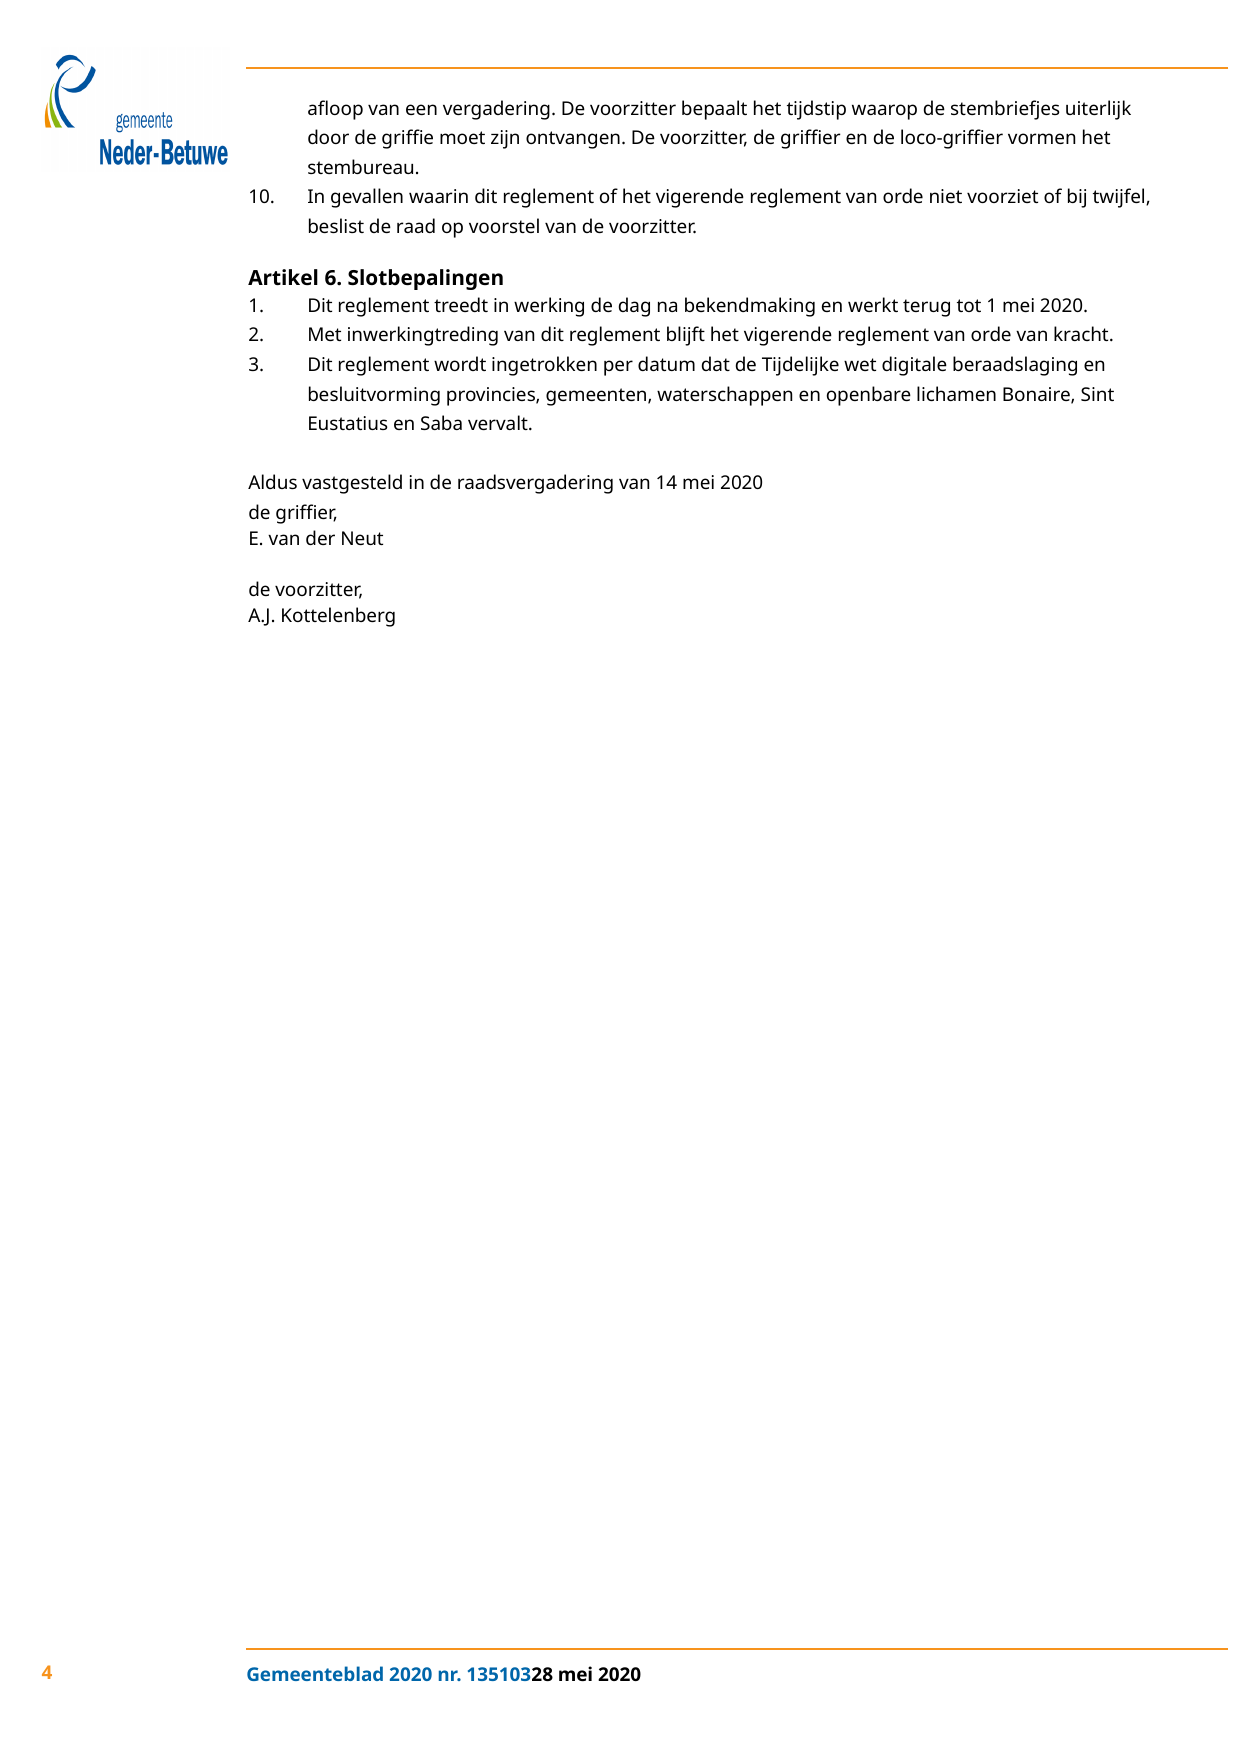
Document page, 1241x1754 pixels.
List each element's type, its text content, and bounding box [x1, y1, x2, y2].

list In gevallen waarin dit reglement of het vigerende reglement van orde niet voorziet of bij twijfel, beslist de raad op voorstel van de voorzitter. [248, 183, 1152, 239]
text de voorzitter, [248, 576, 1152, 602]
picture [41, 47, 231, 172]
list Dit reglement treedt in werking de dag na bekendmaking en werkt terug tot 1 mei 2020. [248, 292, 1152, 318]
list afloop van een vergadering. De voorzitter bepaalt het tijdstip waarop de stembriefjes uiterlijk door de griffie moet zijn ontvangen. De voorzitter, de griffier en de loco-griffier vormen het stembureau. [248, 95, 1152, 180]
text Artikel 6. Slotbepalingen [248, 263, 1152, 292]
text Aldus vastgesteld in de raadsvergadering van 14 mei 2020 [248, 469, 1152, 495]
text A.J. Kottelenberg [248, 602, 1152, 628]
list Dit reglement wordt ingetrokken per datum dat de Tijdelijke wet digitale beraadslaging en besluitvorming provincies, gemeenten, waterschappen en openbare lichamen Bonaire, Sint Eustatius en Saba vervalt. [248, 351, 1152, 436]
text E. van der Neut [248, 525, 1152, 551]
text de griffier, [248, 499, 1152, 525]
list Met inwerkingtreding van dit reglement blijft het vigerende reglement van orde van kracht. [248, 322, 1152, 347]
